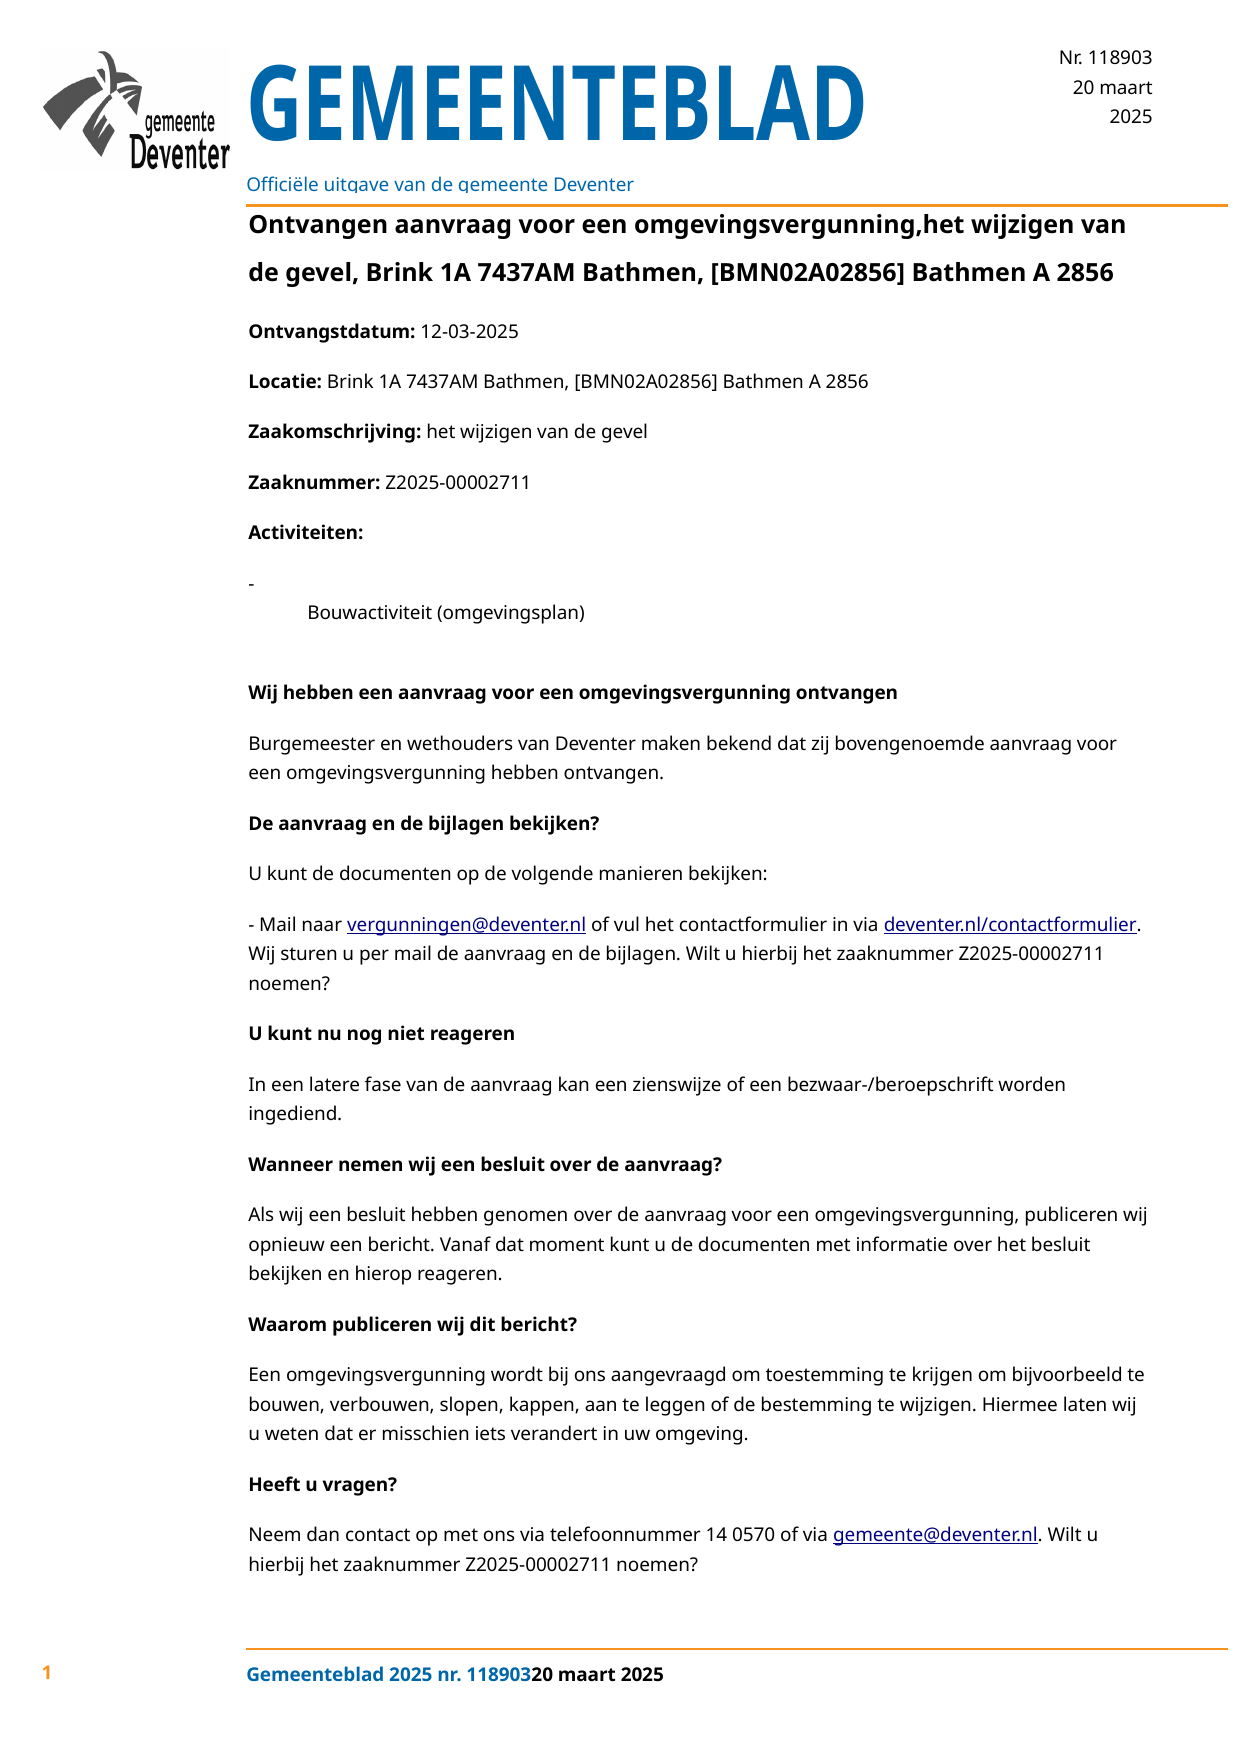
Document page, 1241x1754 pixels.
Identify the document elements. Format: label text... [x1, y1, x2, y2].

text Wanneer nemen wij een besluit over de aanvraag? [248, 1151, 1152, 1177]
list Bouwactiviteit (omgevingsplan) [248, 599, 1152, 625]
text Zaakomschrijving: het wijzigen van de gevel [248, 419, 1152, 444]
text De aanvraag en de bijlagen bekijken? [248, 810, 1152, 836]
picture [41, 47, 231, 172]
text Als wij een besluit hebben genomen over de aanvraag voor een omgevingsvergunning, publiceren wij opnieuw een bericht. Vanaf dat moment kunt u de documenten met informatie over het besluit bekijken en hierop reageren. [248, 1201, 1152, 1286]
text Wij hebben een aanvraag voor een omgevingsvergunning ontvangen [248, 679, 1152, 705]
text Activiteiten: [248, 519, 1152, 545]
text Zaaknummer: Z2025-00002711 [248, 469, 1152, 495]
text Ontvangen aanvraag voor een omgevingsvergunning,het wijzigen van de gevel, Brink 1A 7437AM Bathmen, [BMN02A02856] Bathmen A 2856 [248, 207, 1152, 288]
text Ontvangstdatum: 12-03-2025 [248, 318, 1152, 344]
text Een omgevingsvergunning wordt bij ons aangevraagd om toestemming te krijgen om bijvoorbeeld te bouwen, verbouwen, slopen, kappen, aan te leggen of de bestemming te wijzigen. Hiermee laten wij u weten dat er misschien iets verandert in uw omgeving. [248, 1361, 1152, 1446]
text U kunt nu nog niet reageren [248, 1020, 1152, 1046]
text Waarom publiceren wij dit bericht? [248, 1311, 1152, 1337]
text U kunt de documenten op de volgende manieren bekijken: [248, 860, 1152, 886]
text - Mail naar vergunningen@deventer.nl of vul het contactformulier in via deventer.nl/contactformulier. Wij sturen u per mail de aanvraag en de bijlagen. Wilt u hierbij het zaaknummer Z2025-00002711 noemen? [248, 911, 1152, 996]
text Burgemeester en wethouders van Deventer maken bekend dat zij bovengenoemde aanvraag voor een omgevingsvergunning hebben ontvangen. [248, 730, 1152, 785]
text Heeft u vragen? [248, 1471, 1152, 1497]
text Neem dan contact op met ons via telefoonnummer 14 0570 of via gemeente@deventer.nl. Wilt u hierbij het zaaknummer Z2025-00002711 noemen? [248, 1521, 1152, 1577]
text In een latere fase van de aanvraag kan een zienswijze of een bezwaar-/beroepschrift worden ingediend. [248, 1071, 1152, 1126]
text Locatie: Brink 1A 7437AM Bathmen, [BMN02A02856] Bathmen A 2856 [248, 368, 1152, 394]
